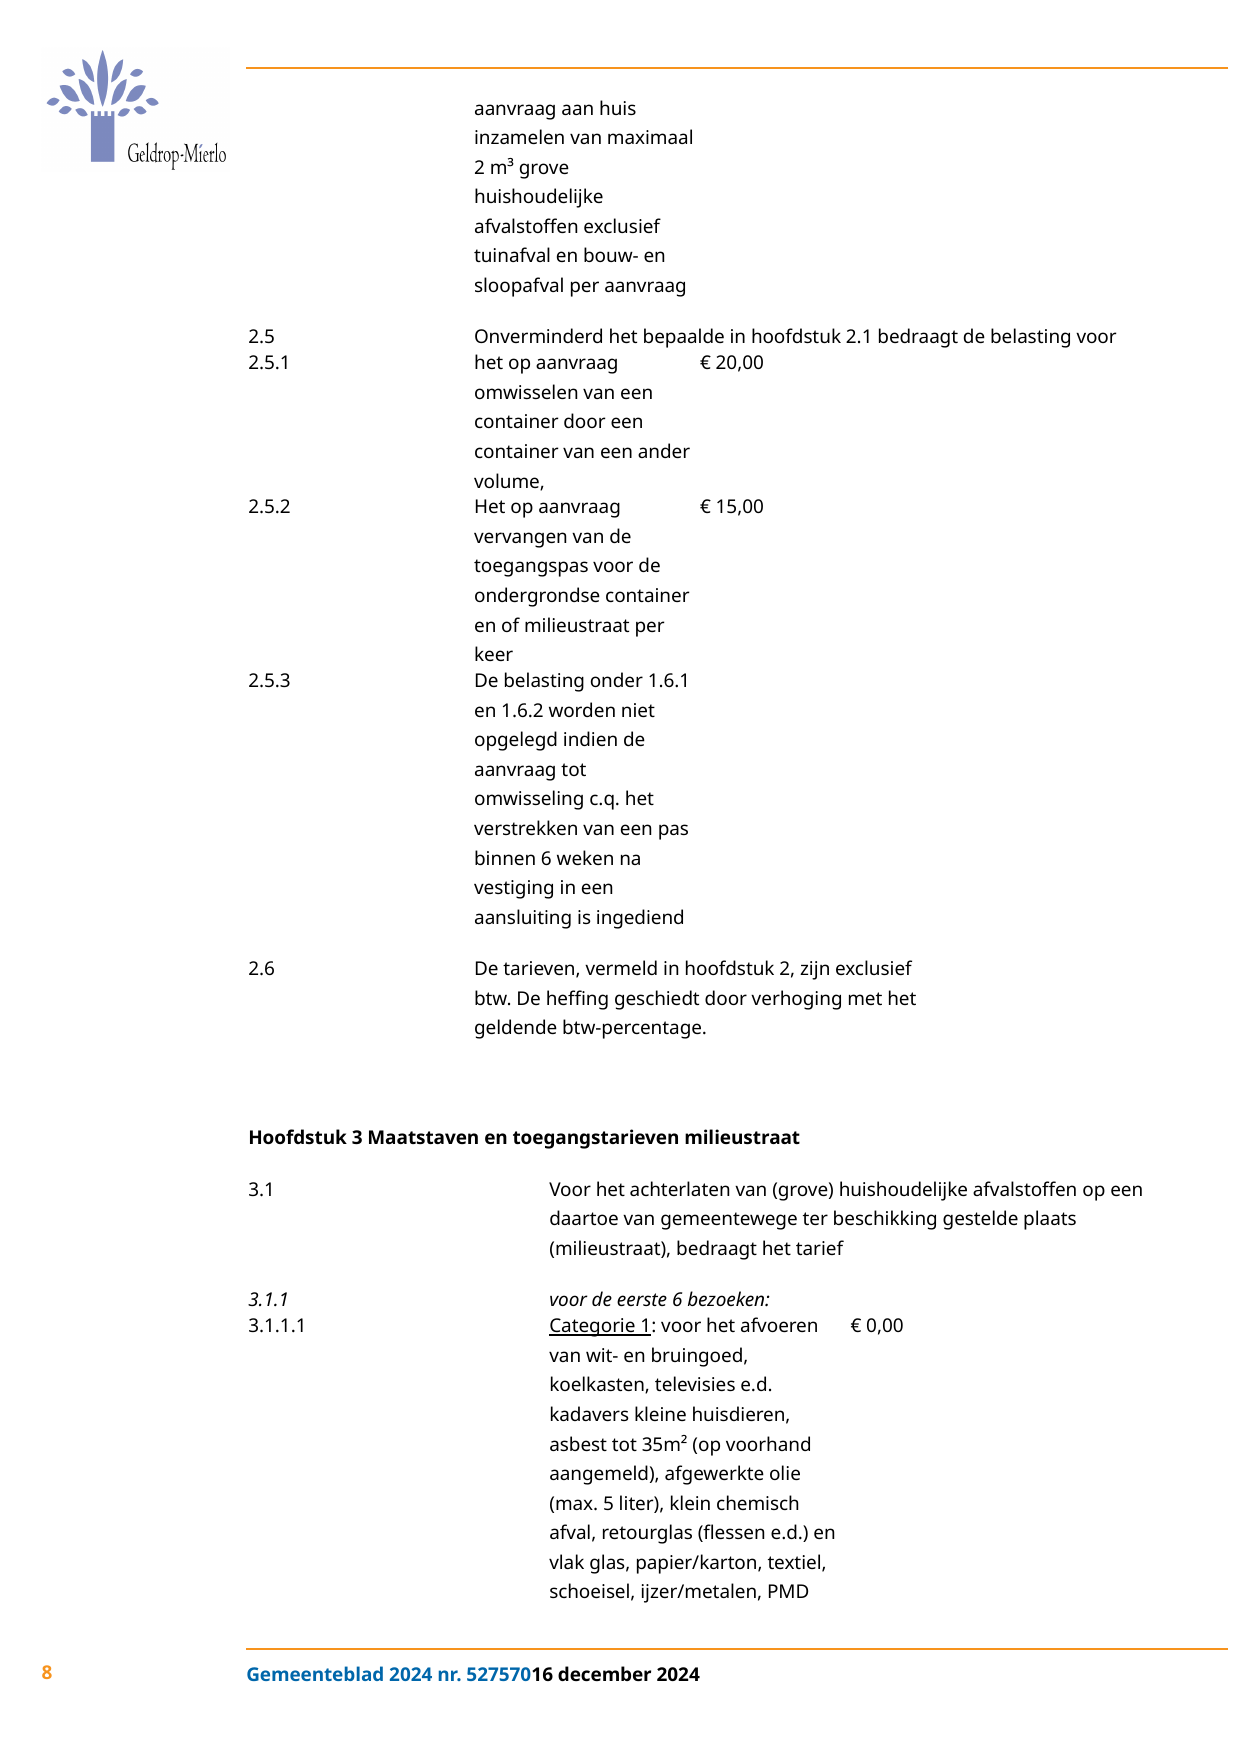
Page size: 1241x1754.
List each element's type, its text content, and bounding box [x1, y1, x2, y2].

table_cell [549, 1261, 850, 1287]
table_cell [700, 1040, 1152, 1066]
table_cell Voor het achterlaten van (grove) huishoudelijke afvalstoffen op een daartoe van gemeentewege ter beschikking gestelde plaats (milieustraat), bedraagt het tarief [549, 1176, 1152, 1261]
table_cell [248, 95, 474, 298]
table_cell [700, 1066, 926, 1092]
table_cell [248, 1261, 549, 1287]
table_cell € 0,00 [850, 1313, 1152, 1604]
table_cell De tarieven, vermeld in hoofdstuk 2, zijn exclusief btw. De heffing geschiedt door verhoging met het geldende btw-percentage. [474, 955, 926, 1040]
table_cell [700, 298, 1152, 324]
table_cell 3.1 [248, 1176, 549, 1261]
table_cell [248, 1066, 474, 1092]
table_cell [850, 1150, 1152, 1176]
table_header [850, 1125, 1152, 1150]
table_cell 2.5.2 [248, 494, 474, 667]
table_cell 2.6 [248, 955, 474, 1040]
table_cell aanvraag aan huis inzamelen van maximaal 2 m³ grove huishoudelijke afvalstoffen exclusief tuinafval en bouw- en sloopafval per aanvraag [474, 95, 700, 298]
table_cell [474, 1040, 700, 1066]
table_cell De belasting onder 1.6.1 en 1.6.2 worden niet opgelegd indien de aanvraag tot omwisseling c.q. het verstrekken van een pas binnen 6 weken na vestiging in een aansluiting is ingediend [474, 667, 700, 929]
table_cell [474, 930, 926, 955]
table_cell 2.5.3 [248, 667, 474, 929]
table_cell het op aanvraag omwisselen van een container door een container van een ander volume, [474, 350, 700, 493]
table_cell [700, 667, 1152, 929]
table_cell [248, 1150, 549, 1176]
table_cell [700, 95, 1152, 298]
table_cell [850, 1261, 1152, 1287]
table_cell 2.5 [248, 324, 474, 349]
table_cell voor de eerste 6 bezoeken: [549, 1287, 850, 1312]
table_cell [474, 1066, 700, 1092]
table_header Hoofdstuk 3 Maatstaven en toegangstarieven milieustraat [248, 1125, 850, 1150]
table_cell 3.1.1.1 [248, 1313, 549, 1604]
table_cell [248, 930, 474, 955]
table_cell € 20,00 [700, 350, 1152, 493]
table_cell [850, 1287, 1152, 1312]
table_cell [248, 298, 474, 324]
table_cell Categorie 1: voor het afvoeren van wit- en bruingoed, koelkasten, televisies e.d. kadavers kleine huisdieren, asbest tot 35m² (op voorhand aangemeld), afgewerkte olie (max. 5 liter), klein chemisch afval, retourglas (flessen e.d.) en vlak glas, papier/karton, textiel, schoeisel, ijzer/metalen, PMD [549, 1313, 850, 1604]
table_cell [248, 1040, 474, 1066]
table_cell Het op aanvraag vervangen van de toegangspas voor de ondergrondse container en of milieustraat per keer [474, 494, 700, 667]
table_cell [926, 1066, 1152, 1092]
table_cell [926, 955, 1152, 1040]
table_cell 2.5.1 [248, 350, 474, 493]
table_cell Onverminderd het bepaalde in hoofdstuk 2.1 bedraagt de belasting voor [474, 324, 1152, 349]
table_cell [474, 298, 700, 324]
table_cell € 15,00 [700, 494, 1152, 667]
picture [41, 47, 231, 172]
table_cell 3.1.1 [248, 1287, 549, 1312]
table_cell [926, 930, 1152, 955]
table_cell [549, 1150, 850, 1176]
